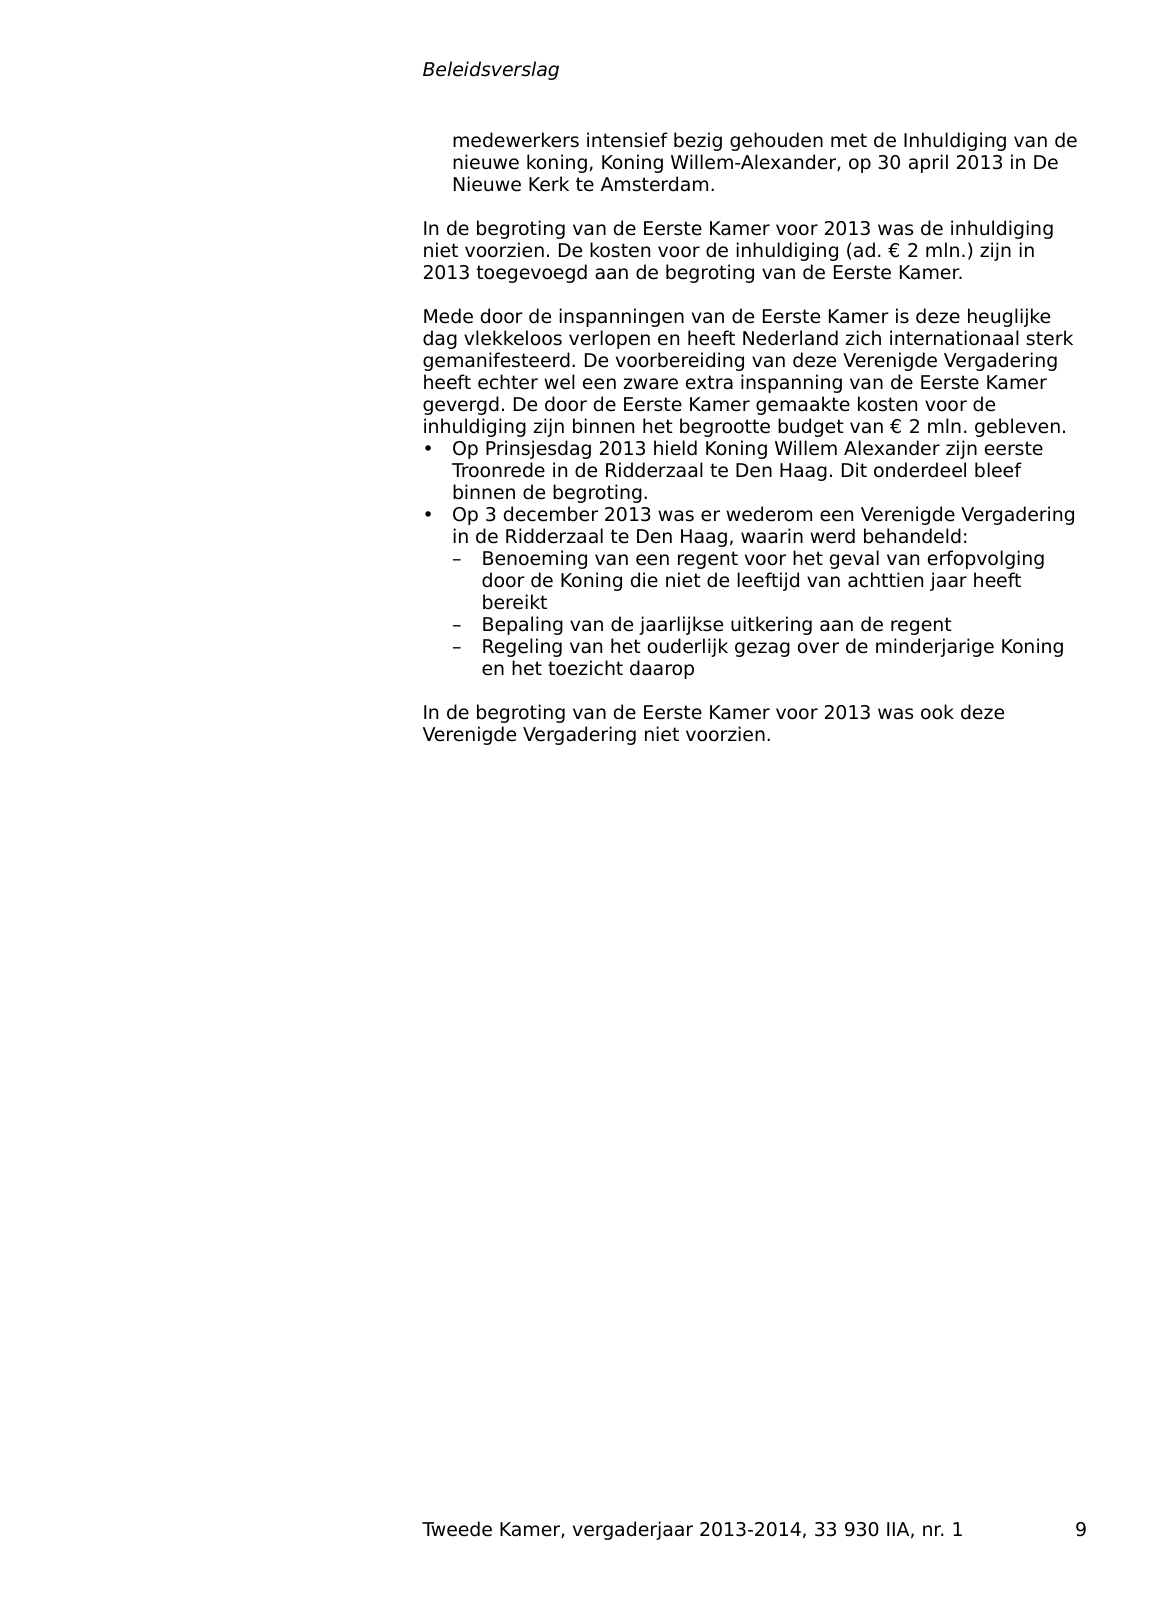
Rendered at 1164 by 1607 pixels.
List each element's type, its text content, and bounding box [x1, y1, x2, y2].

text medewerkers intensief bezig gehouden met de Inhuldiging van de nieuwe koning, Koning Willem-Alexander, op 30 april 2013 in De Nieuwe Kerk te Amsterdam. [422, 130, 1087, 196]
text – Benoeming van een regent voor het geval van erfopvolging door de Koning die niet de leeftijd van achttien jaar heeft bereikt [452, 548, 1087, 614]
text Mede door de inspanningen van de Eerste Kamer is deze heuglijke dag vlekkeloos verlopen en heeft Nederland zich internationaal sterk gemanifesteerd. De voorbereiding van deze Verenigde Vergadering heeft echter wel een zware extra inspanning van de Eerste Kamer gevergd. De door de Eerste Kamer gemaakte kosten voor de inhuldiging zijn binnen het begrootte budget van € 2 mln. gebleven. [422, 306, 1087, 438]
text In de begroting van de Eerste Kamer voor 2013 was de inhuldiging niet voorzien. De kosten voor de inhuldiging (ad. € 2 mln.) zijn in 2013 toegevoegd aan de begroting van de Eerste Kamer. [422, 218, 1087, 284]
text – Bepaling van de jaarlijkse uitkering aan de regent [452, 614, 1087, 636]
text – Regeling van het ouderlijk gezag over de minderjarige Koning en het toezicht daarop [452, 636, 1087, 680]
text • Op Prinsjesdag 2013 hield Koning Willem Alexander zijn eerste Troonrede in de Ridderzaal te Den Haag. Dit onderdeel bleef binnen de begroting. [422, 438, 1087, 504]
text • Op 3 december 2013 was er wederom een Verenigde Vergadering in de Ridderzaal te Den Haag, waarin werd behandeld: [422, 504, 1087, 548]
text In de begroting van de Eerste Kamer voor 2013 was ook deze Verenigde Vergadering niet voorzien. [422, 702, 1087, 746]
